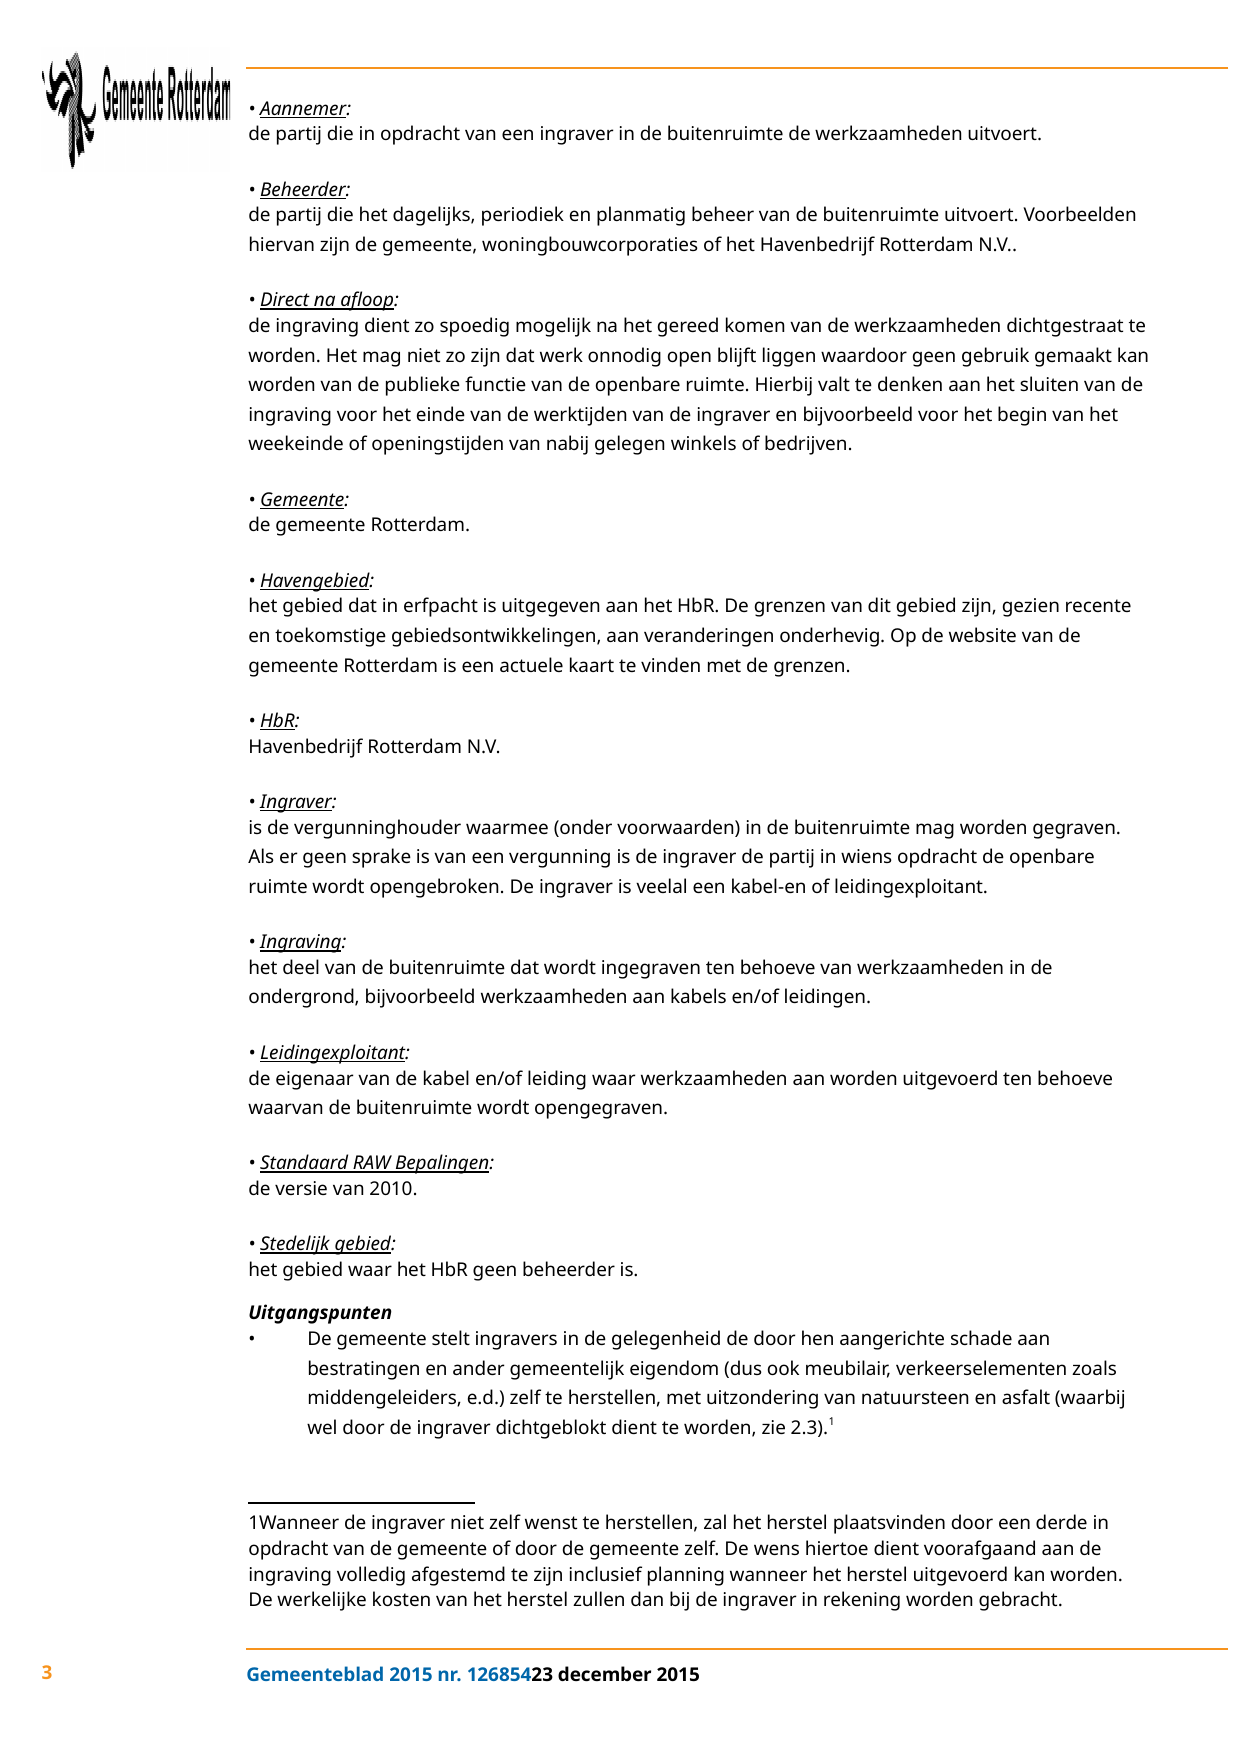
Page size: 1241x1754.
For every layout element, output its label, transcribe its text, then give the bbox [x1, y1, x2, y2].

text het gebied dat in erfpacht is uitgegeven aan het HbR. De grenzen van dit gebied zijn, gezien recente en toekomstige gebiedsontwikkelingen, aan veranderingen onderhevig. Op de website van de gemeente Rotterdam is een actuele kaart te vinden met de grenzen. [248, 593, 1152, 677]
text de partij die het dagelijks, periodiek en planmatig beheer van de buitenruimte uitvoert. Voorbeelden hiervan zijn de gemeente, woningbouwcorporaties of het Havenbedrijf Rotterdam N.V.. [248, 202, 1152, 257]
text de eigenaar van de kabel en/of leiding waar werkzaamheden aan worden uitgevoerd ten behoeve waarvan de buitenruimte wordt opengegraven. [248, 1065, 1152, 1120]
text is de vergunninghouder waarmee (onder voorwaarden) in de buitenruimte mag worden gegraven. Als er geen sprake is van een vergunning is de ingraver de partij in wiens opdracht de openbare ruimte wordt opengebroken. De ingraver is veelal een kabel-en of leidingexploitant. [248, 814, 1152, 899]
text de gemeente Rotterdam. [248, 512, 1152, 537]
text • Standaard RAW Bepalingen: [248, 1149, 1152, 1175]
text de versie van 2010. [248, 1175, 1152, 1201]
list De gemeente stelt ingravers in de gelegenheid de door hen aangerichte schade aan bestratingen en ander gemeentelijk eigendom (dus ook meubilair, verkeerselementen zoals middengeleiders, e.d.) zelf te herstellen, met uitzondering van natuursteen en asfalt (waarbij wel door de ingraver dichtgeblokt dient te worden, zie 2.3). [248, 1325, 1152, 1440]
text de partij die in opdracht van een ingraver in de buitenruimte de werkzaamheden uitvoert. [248, 121, 1152, 146]
text • Stedelijk gebied: [248, 1231, 1152, 1256]
text het gebied waar het HbR geen beheerder is. [248, 1256, 1152, 1282]
picture [41, 47, 231, 172]
text de ingraving dient zo spoedig mogelijk na het gereed komen van de werkzaamheden dichtgestraat te worden. Het mag niet zo zijn dat werk onnodig open blijft liggen waardoor geen gebruik gemaakt kan worden van de publieke functie van de openbare ruimte. Hierbij valt te denken aan het sluiten van de ingraving voor het einde van de werktijden van de ingraver en bijvoorbeeld voor het begin van het weekeinde of openingstijden van nabij gelegen winkels of bedrijven. [248, 312, 1152, 456]
text • Havengebied: [248, 567, 1152, 593]
text Havenbedrijf Rotterdam N.V. [248, 733, 1152, 758]
text • Aannemer: [248, 95, 1152, 121]
text • Beheerder: [248, 176, 1152, 202]
text • Ingraving: [248, 928, 1152, 954]
text • Leidingexploitant: [248, 1039, 1152, 1065]
text • Direct na afloop: [248, 286, 1152, 312]
text het deel van de buitenruimte dat wordt ingegraven ten behoeve van werkzaamheden in de ondergrond, bijvoorbeeld werkzaamheden aan kabels en/of leidingen. [248, 954, 1152, 1009]
text • HbR: [248, 707, 1152, 733]
text • Ingraver: [248, 788, 1152, 814]
text • Gemeente: [248, 486, 1152, 512]
text Uitgangspunten [248, 1299, 1152, 1325]
list Wanneer de ingraver niet zelf wenst te herstellen, zal het herstel plaatsvinden door een derde in opdracht van de gemeente of door de gemeente zelf. De wens hiertoe dient voorafgaand aan de ingraving volledig afgestemd te zijn inclusief planning wanneer het herstel uitgevoerd kan worden. De werkelijke kosten van het herstel zullen dan bij de ingraver in rekening worden gebracht. [248, 1509, 1152, 1612]
